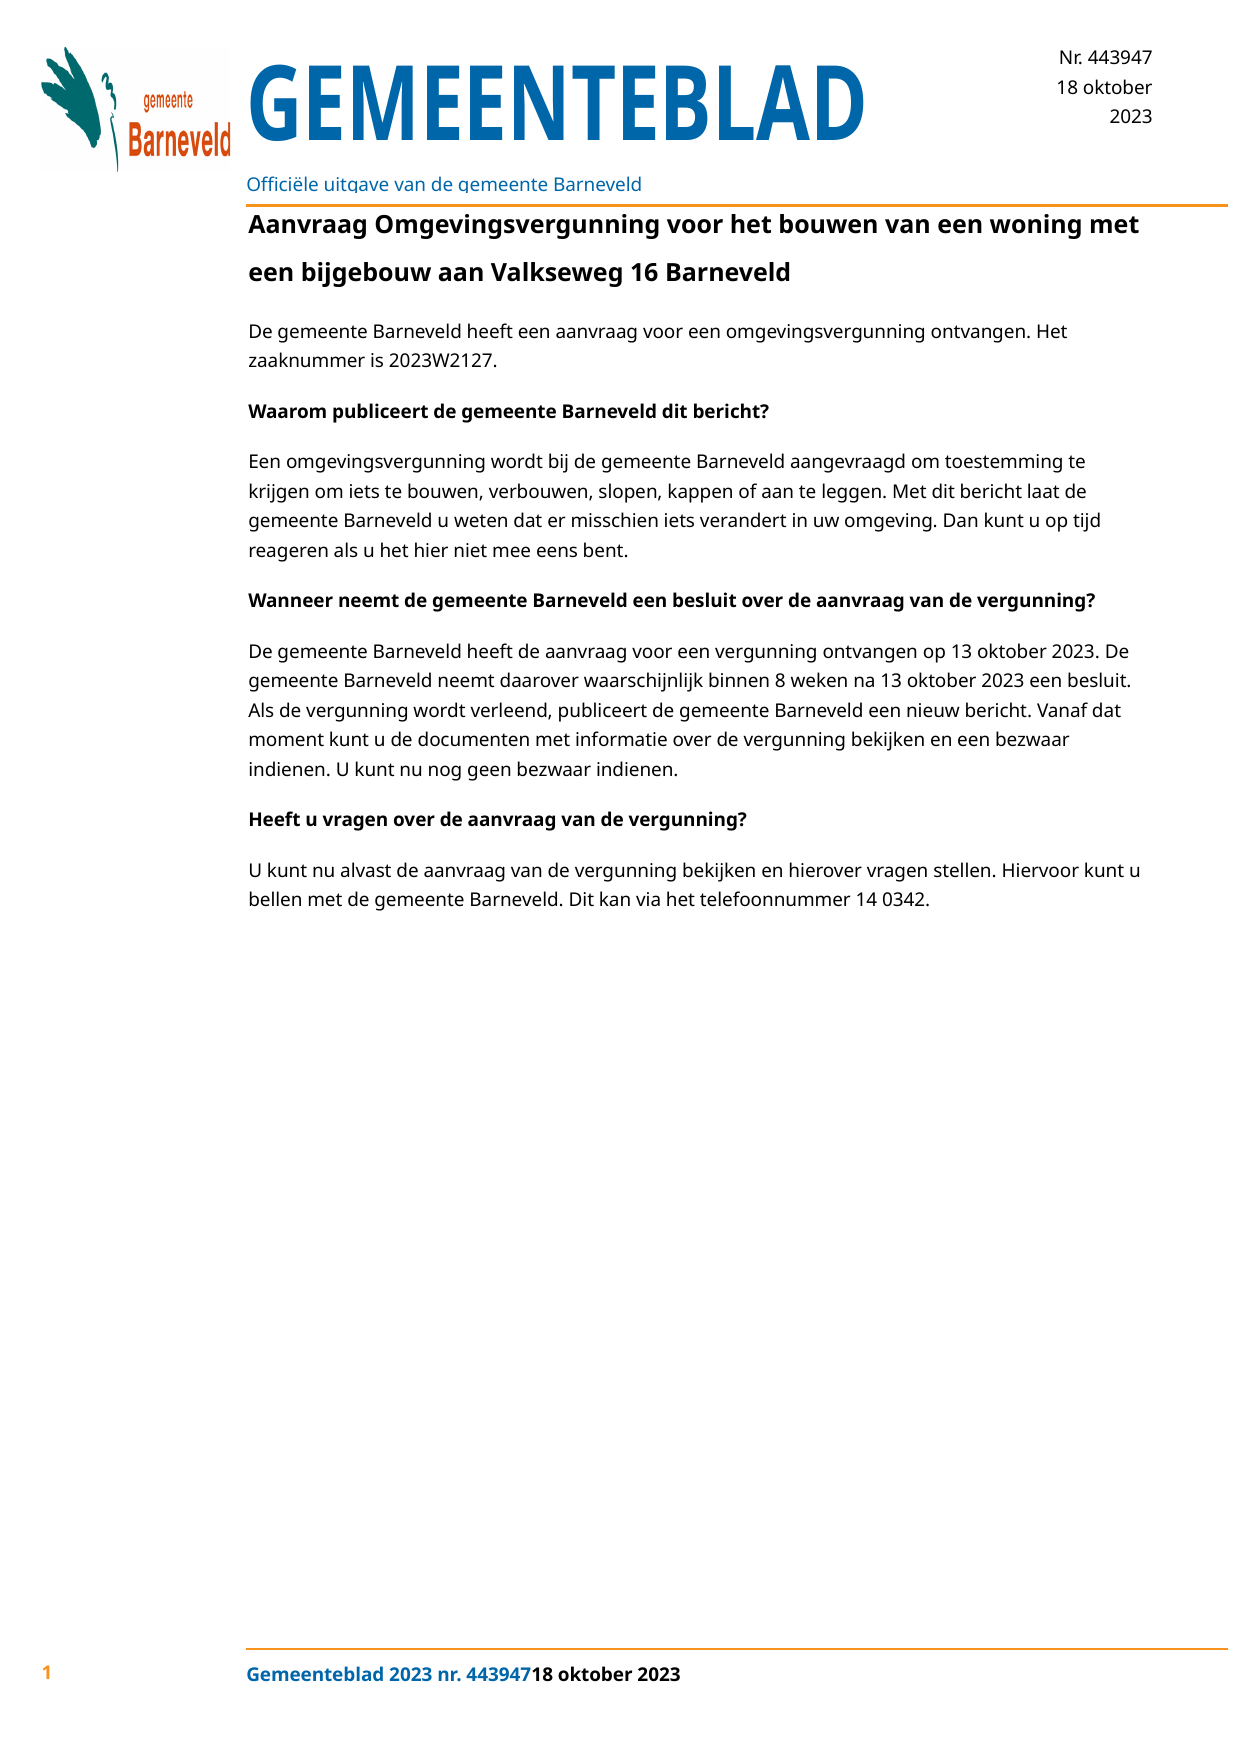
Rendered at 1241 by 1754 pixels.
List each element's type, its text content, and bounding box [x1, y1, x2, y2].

picture [41, 47, 231, 172]
text De gemeente Barneveld heeft de aanvraag voor een vergunning ontvangen op 13 oktober 2023. De gemeente Barneveld neemt daarover waarschijnlijk binnen 8 weken na 13 oktober 2023 een besluit. Als de vergunning wordt verleend, publiceert de gemeente Barneveld een nieuw bericht. Vanaf dat moment kunt u de documenten met informatie over de vergunning bekijken en een bezwaar indienen. U kunt nu nog geen bezwaar indienen. [248, 638, 1152, 782]
text De gemeente Barneveld heeft een aanvraag voor een omgevingsvergunning ontvangen. Het zaaknummer is 2023W2127. [248, 318, 1152, 373]
text Wanneer neemt de gemeente Barneveld een besluit over de aanvraag van de vergunning? [248, 587, 1152, 613]
text Heeft u vragen over de aanvraag van de vergunning? [248, 807, 1152, 832]
text Een omgevingsvergunning wordt bij de gemeente Barneveld aangevraagd om toestemming te krijgen om iets te bouwen, verbouwen, slopen, kappen of aan te leggen. Met dit bericht laat de gemeente Barneveld u weten dat er misschien iets verandert in uw omgeving. Dan kunt u op tijd reageren als u het hier niet mee eens bent. [248, 448, 1152, 563]
text Aanvraag Omgevingsvergunning voor het bouwen van een woning met een bijgebouw aan Valkseweg 16 Barneveld [248, 207, 1152, 288]
text U kunt nu alvast de aanvraag van de vergunning bekijken en hierover vragen stellen. Hiervoor kunt u bellen met de gemeente Barneveld. Dit kan via het telefoonnummer 14 0342. [248, 857, 1152, 912]
text Waarom publiceert de gemeente Barneveld dit bericht? [248, 398, 1152, 424]
